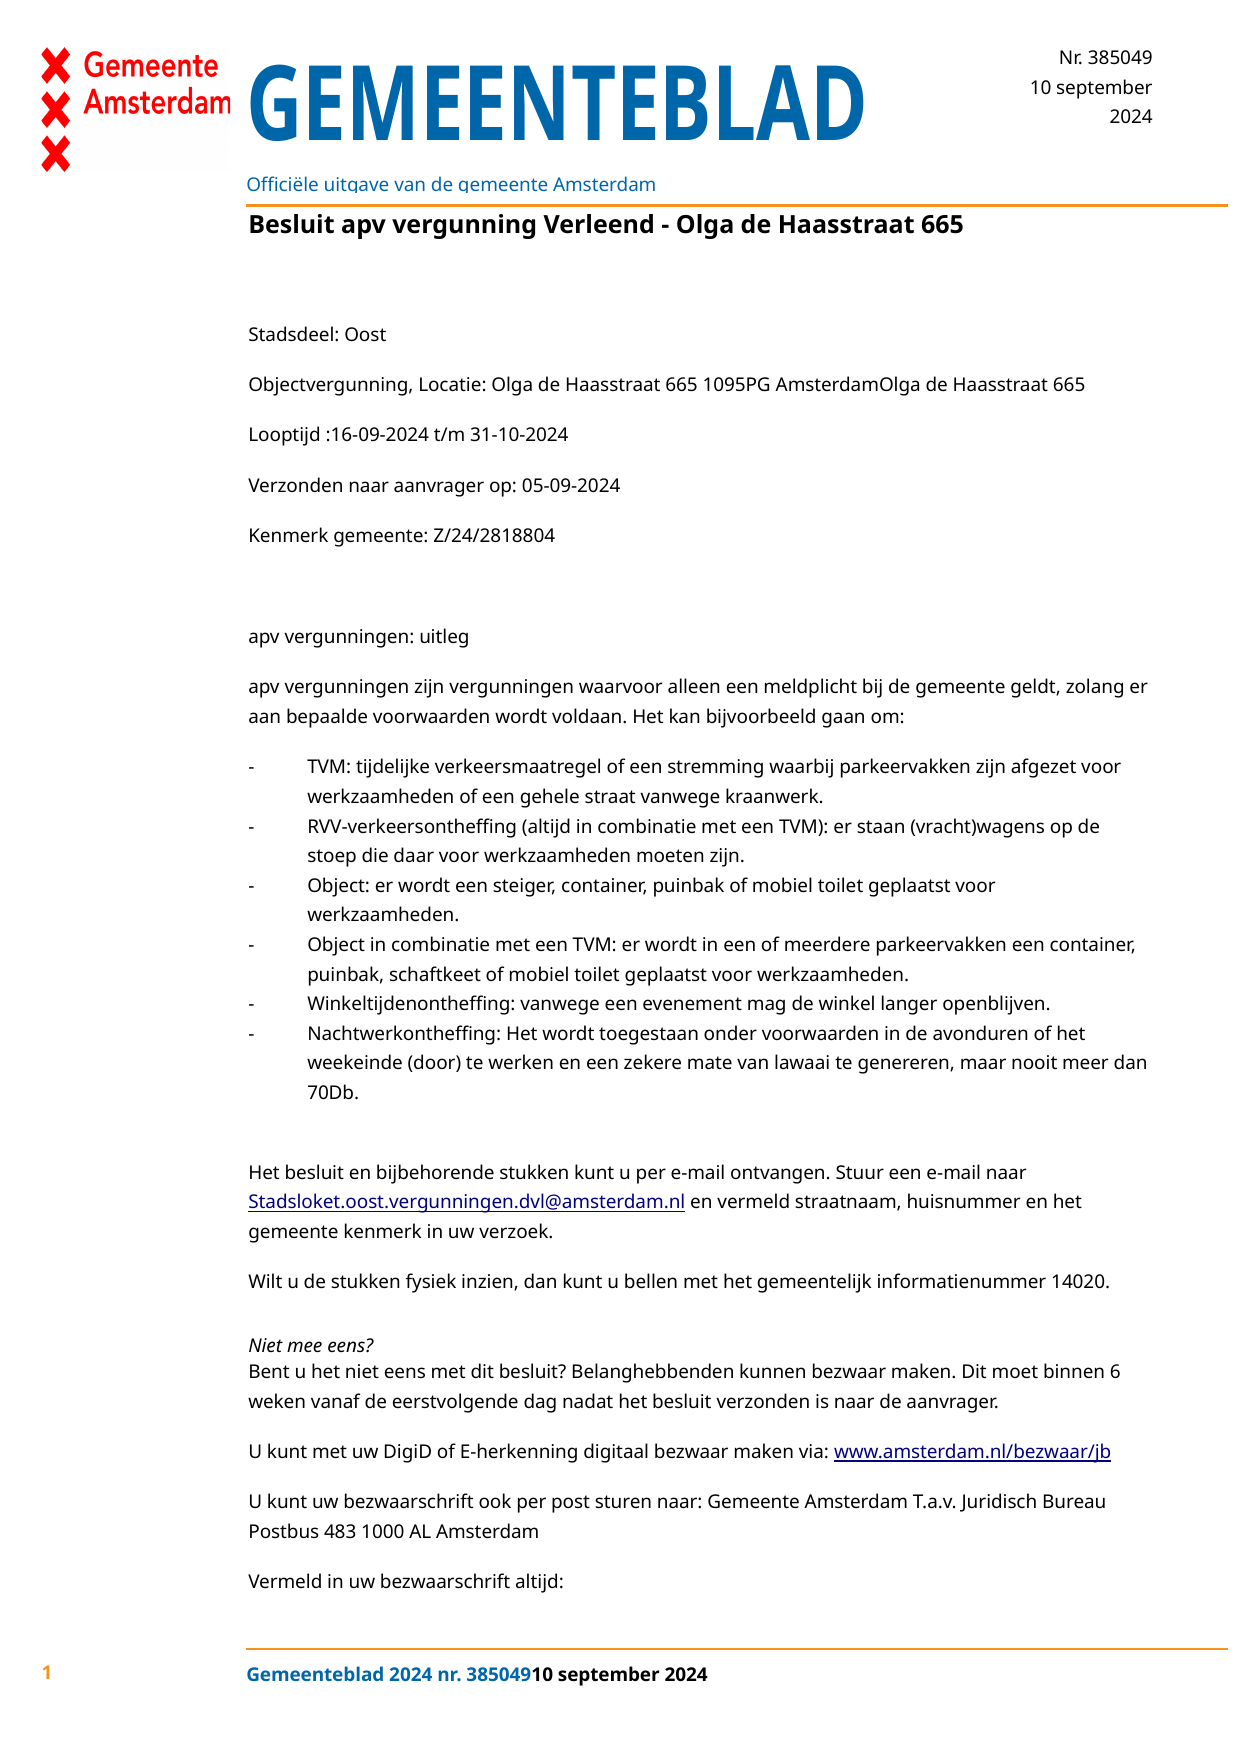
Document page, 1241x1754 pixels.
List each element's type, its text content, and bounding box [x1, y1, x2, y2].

list Nachtwerkontheffing: Het wordt toegestaan onder voorwaarden in de avonduren of het weekeinde (door) te werken en een zekere mate van lawaai te genereren, maar nooit meer dan 70Db. [248, 1020, 1152, 1105]
text U kunt uw bezwaarschrift ook per post sturen naar: Gemeente Amsterdam T.a.v. Juridisch Bureau Postbus 483 1000 AL Amsterdam [248, 1489, 1152, 1544]
text Kenmerk gemeente: Z/24/2818804 [248, 522, 1152, 548]
text Vermeld in uw bezwaarschrift altijd: [248, 1569, 1152, 1594]
list RVV-verkeersontheffing (altijd in combinatie met een TVM): er staan (vracht)wagens op de stoep die daar voor werkzaamheden moeten zijn. [248, 813, 1152, 868]
text apv vergunningen: uitleg [248, 623, 1152, 649]
text Bent u het niet eens met dit besluit? Belanghebbenden kunnen bezwaar maken. Dit moet binnen 6 weken vanaf de eerstvolgende dag nadat het besluit verzonden is naar de aanvrager. [248, 1358, 1152, 1414]
text Wilt u de stukken fysiek inzien, dan kunt u bellen met het gemeentelijk informatienummer 14020. [248, 1269, 1152, 1294]
text Niet mee eens? [248, 1333, 1152, 1358]
text Het besluit en bijbehorende stukken kunt u per e-mail ontvangen. Stuur een e-mail naar Stadsloket.oost.vergunningen.dvl@amsterdam.nl en vermeld straatnaam, huisnummer en het gemeente kenmerk in uw verzoek. [248, 1159, 1152, 1244]
list Object in combinatie met een TVM: er wordt in een of meerdere parkeervakken een container, puinbak, schaftkeet of mobiel toilet geplaatst voor werkzaamheden. [248, 931, 1152, 986]
text Stadsdeel: Oost [248, 321, 1152, 346]
text Besluit apv vergunning Verleend - Olga de Haasstraat 665 [248, 207, 1152, 241]
text U kunt met uw DigiD of E-herkenning digitaal bezwaar maken via: www.amsterdam.nl/bezwaar/jb [248, 1438, 1152, 1464]
picture [41, 47, 231, 172]
list TVM: tijdelijke verkeersmaatregel of een stremming waarbij parkeervakken zijn afgezet voor werkzaamheden of een gehele straat vanwege kraanwerk. [248, 754, 1152, 809]
list Winkeltijdenontheffing: vanwege een evenement mag de winkel langer openblijven. [248, 990, 1152, 1016]
text Objectvergunning, Locatie: Olga de Haasstraat 665 1095PG AmsterdamOlga de Haasstraat 665 [248, 371, 1152, 397]
text Verzonden naar aanvrager op: 05-09-2024 [248, 472, 1152, 498]
text apv vergunningen zijn vergunningen waarvoor alleen een meldplicht bij de gemeente geldt, zolang er aan bepaalde voorwaarden wordt voldaan. Het kan bijvoorbeeld gaan om: [248, 674, 1152, 729]
text Looptijd :16-09-2024 t/m 31-10-2024 [248, 422, 1152, 447]
list Object: er wordt een steiger, container, puinbak of mobiel toilet geplaatst voor werkzaamheden. [248, 872, 1152, 927]
